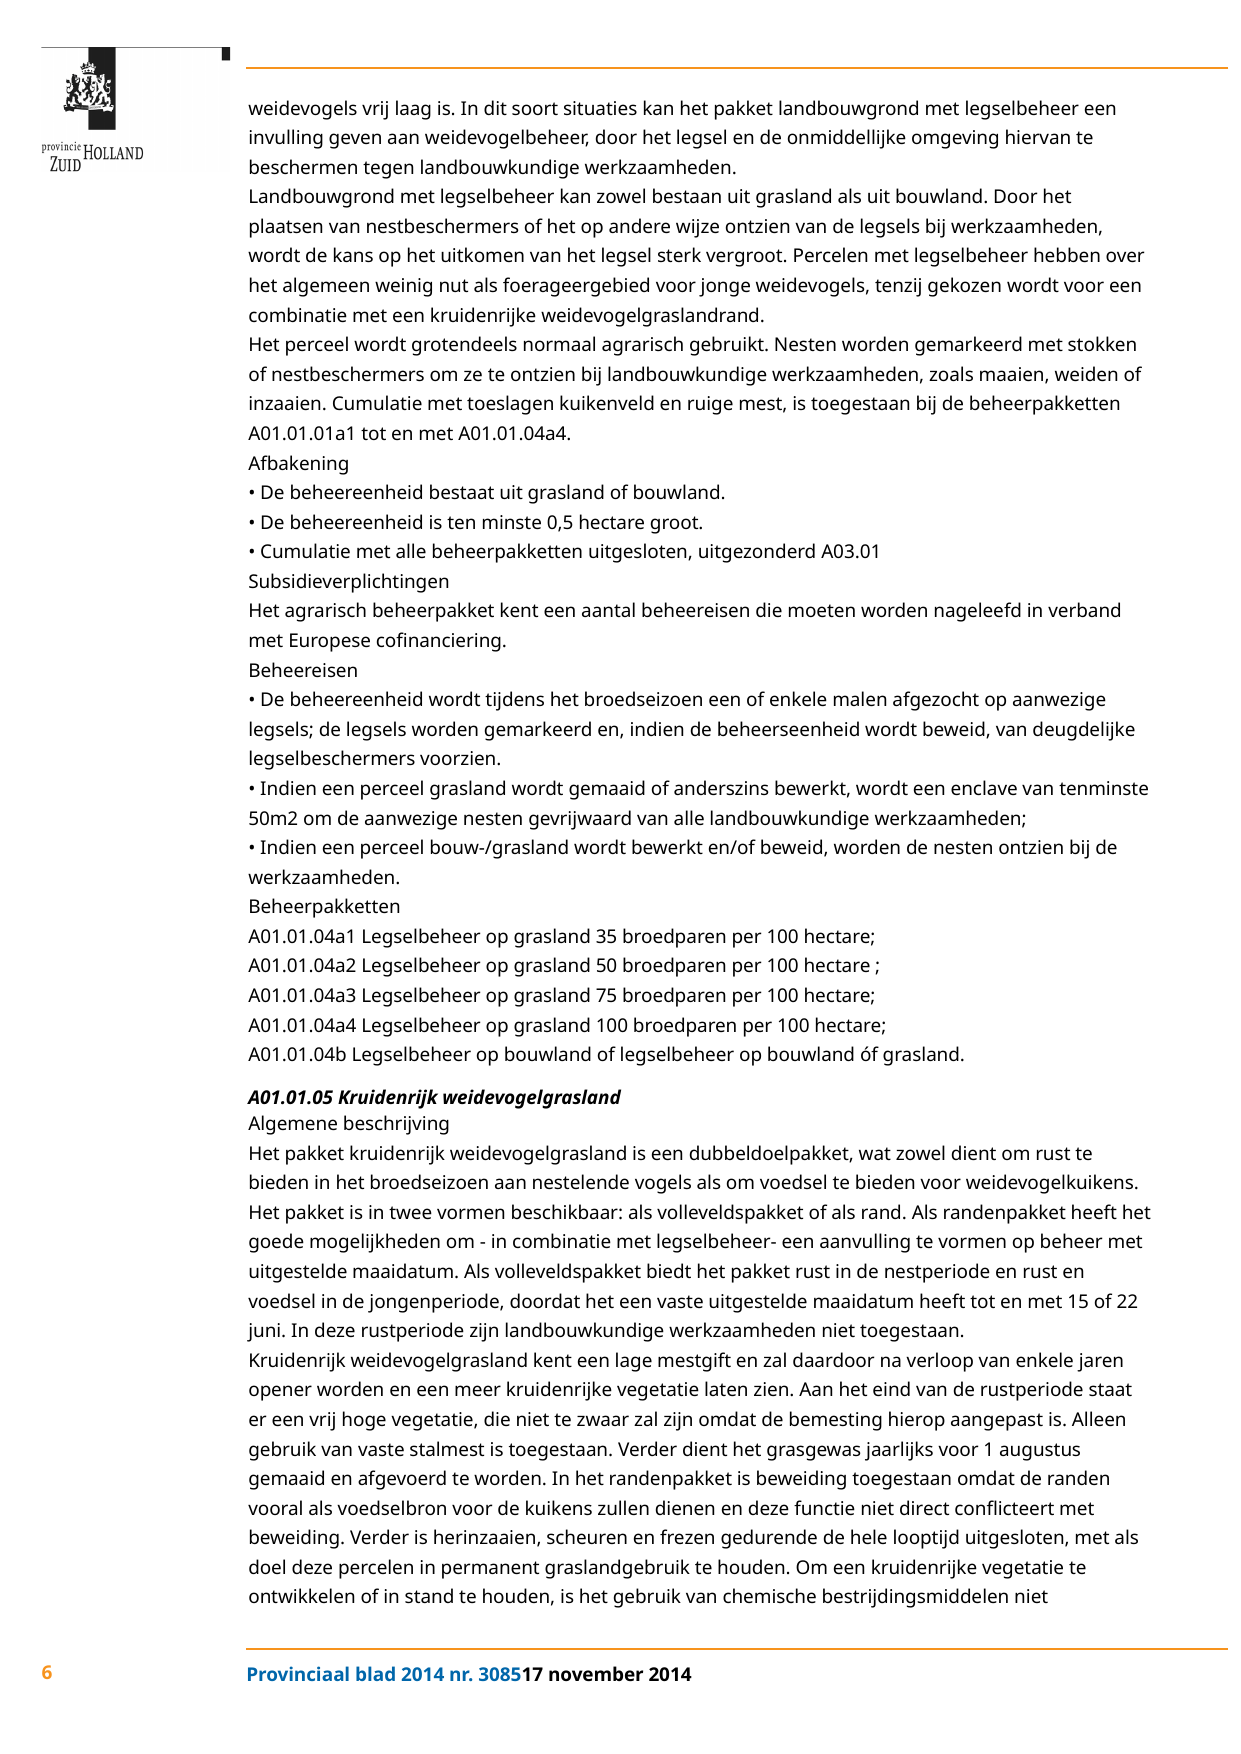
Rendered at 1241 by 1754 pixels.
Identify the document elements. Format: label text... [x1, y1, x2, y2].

text A01.01.05 Kruidenrijk weidevogelgrasland [248, 1084, 1152, 1110]
text Beheerpakketten [248, 893, 1152, 919]
text Landbouwgrond met legselbeheer kan zowel bestaan uit grasland als uit bouwland. Door het plaatsen van nestbeschermers of het op andere wijze ontzien van de legsels bij werkzaamheden, wordt de kans op het uitkomen van het legsel sterk vergroot. Percelen met legselbeheer hebben over het algemeen weinig nut als foerageergebied voor jonge weidevogels, tenzij gekozen wordt voor een combinatie met een kruidenrijke weidevogelgraslandrand. [248, 183, 1152, 328]
text • Indien een perceel grasland wordt gemaaid of anderszins bewerkt, wordt een enclave van tenminste 50m2 om de aanwezige nesten gevrijwaard van alle landbouwkundige werkzaamheden; [248, 775, 1152, 831]
text A01.01.04a4 Legselbeheer op grasland 100 broedparen per 100 hectare; [248, 1012, 1152, 1038]
text • Indien een perceel bouw-/grasland wordt bewerkt en/of beweid, worden de nesten ontzien bij de werkzaamheden. [248, 834, 1152, 890]
text Het agrarisch beheerpakket kent een aantal beheereisen die moeten worden nageleefd in verband met Europese cofinanciering. [248, 598, 1152, 653]
text A01.01.04b Legselbeheer op bouwland of legselbeheer op bouwland óf grasland. [248, 1041, 1152, 1067]
text Het perceel wordt grotendeels normaal agrarisch gebruikt. Nesten worden gemarkeerd met stokken of nestbeschermers om ze te ontzien bij landbouwkundige werkzaamheden, zoals maaien, weiden of inzaaien. Cumulatie met toeslagen kuikenveld en ruige mest, is toegestaan bij de beheerpakketten A01.01.01a1 tot en met A01.01.04a4. [248, 331, 1152, 446]
text Het pakket kruidenrijk weidevogelgrasland is een dubbeldoelpakket, wat zowel dient om rust te bieden in het broedseizoen aan nestelende vogels als om voedsel te bieden voor weidevogelkuikens. Het pakket is in twee vormen beschikbaar: als volleveldspakket of als rand. Als randenpakket heeft het goede mogelijkheden om - in combinatie met legselbeheer- een aanvulling te vormen op beheer met uitgestelde maaidatum. Als volleveldspakket biedt het pakket rust in de nestperiode en rust en voedsel in de jongenperiode, doordat het een vaste uitgestelde maaidatum heeft tot en met 15 of 22 juni. In deze rustperiode zijn landbouwkundige werkzaamheden niet toegestaan. [248, 1140, 1152, 1343]
text Algemene beschrijving [248, 1110, 1152, 1136]
text A01.01.04a3 Legselbeheer op grasland 75 broedparen per 100 hectare; [248, 982, 1152, 1008]
text A01.01.04a2 Legselbeheer op grasland 50 broedparen per 100 hectare ; [248, 953, 1152, 978]
text weidevogels vrij laag is. In dit soort situaties kan het pakket landbouwgrond met legselbeheer een invulling geven aan weidevogelbeheer, door het legsel en de onmiddellijke omgeving hiervan te beschermen tegen landbouwkundige werkzaamheden. [248, 95, 1152, 180]
text Afbakening [248, 450, 1152, 476]
text A01.01.04a1 Legselbeheer op grasland 35 broedparen per 100 hectare; [248, 923, 1152, 949]
text • De beheereenheid bestaat uit grasland of bouwland. [248, 479, 1152, 505]
text • De beheereenheid wordt tijdens het broedseizoen een of enkele malen afgezocht op aanwezige legsels; de legsels worden gemarkeerd en, indien de beheerseenheid wordt beweid, van deugdelijke legselbeschermers voorzien. [248, 686, 1152, 771]
text • De beheereenheid is ten minste 0,5 hectare groot. [248, 509, 1152, 535]
text • Cumulatie met alle beheerpakketten uitgesloten, uitgezonderd A03.01 [248, 538, 1152, 564]
text Subsidieverplichtingen [248, 568, 1152, 594]
text Beheereisen [248, 657, 1152, 683]
picture [41, 47, 231, 172]
text Kruidenrijk weidevogelgrasland kent een lage mestgift en zal daardoor na verloop van enkele jaren opener worden en een meer kruidenrijke vegetatie laten zien. Aan het eind van de rustperiode staat er een vrij hoge vegetatie, die niet te zwaar zal zijn omdat de bemesting hierop aangepast is. Alleen gebruik van vaste stalmest is toegestaan. Verder dient het grasgewas jaarlijks voor 1 augustus gemaaid en afgevoerd te worden. In het randenpakket is beweiding toegestaan omdat de randen vooral als voedselbron voor de kuikens zullen dienen en deze functie niet direct conflicteert met beweiding. Verder is herinzaaien, scheuren en frezen gedurende de hele looptijd uitgesloten, met als doel deze percelen in permanent graslandgebruik te houden. Om een kruidenrijke vegetatie te ontwikkelen of in stand te houden, is het gebruik van chemische bestrijdingsmiddelen niet [248, 1347, 1152, 1609]
